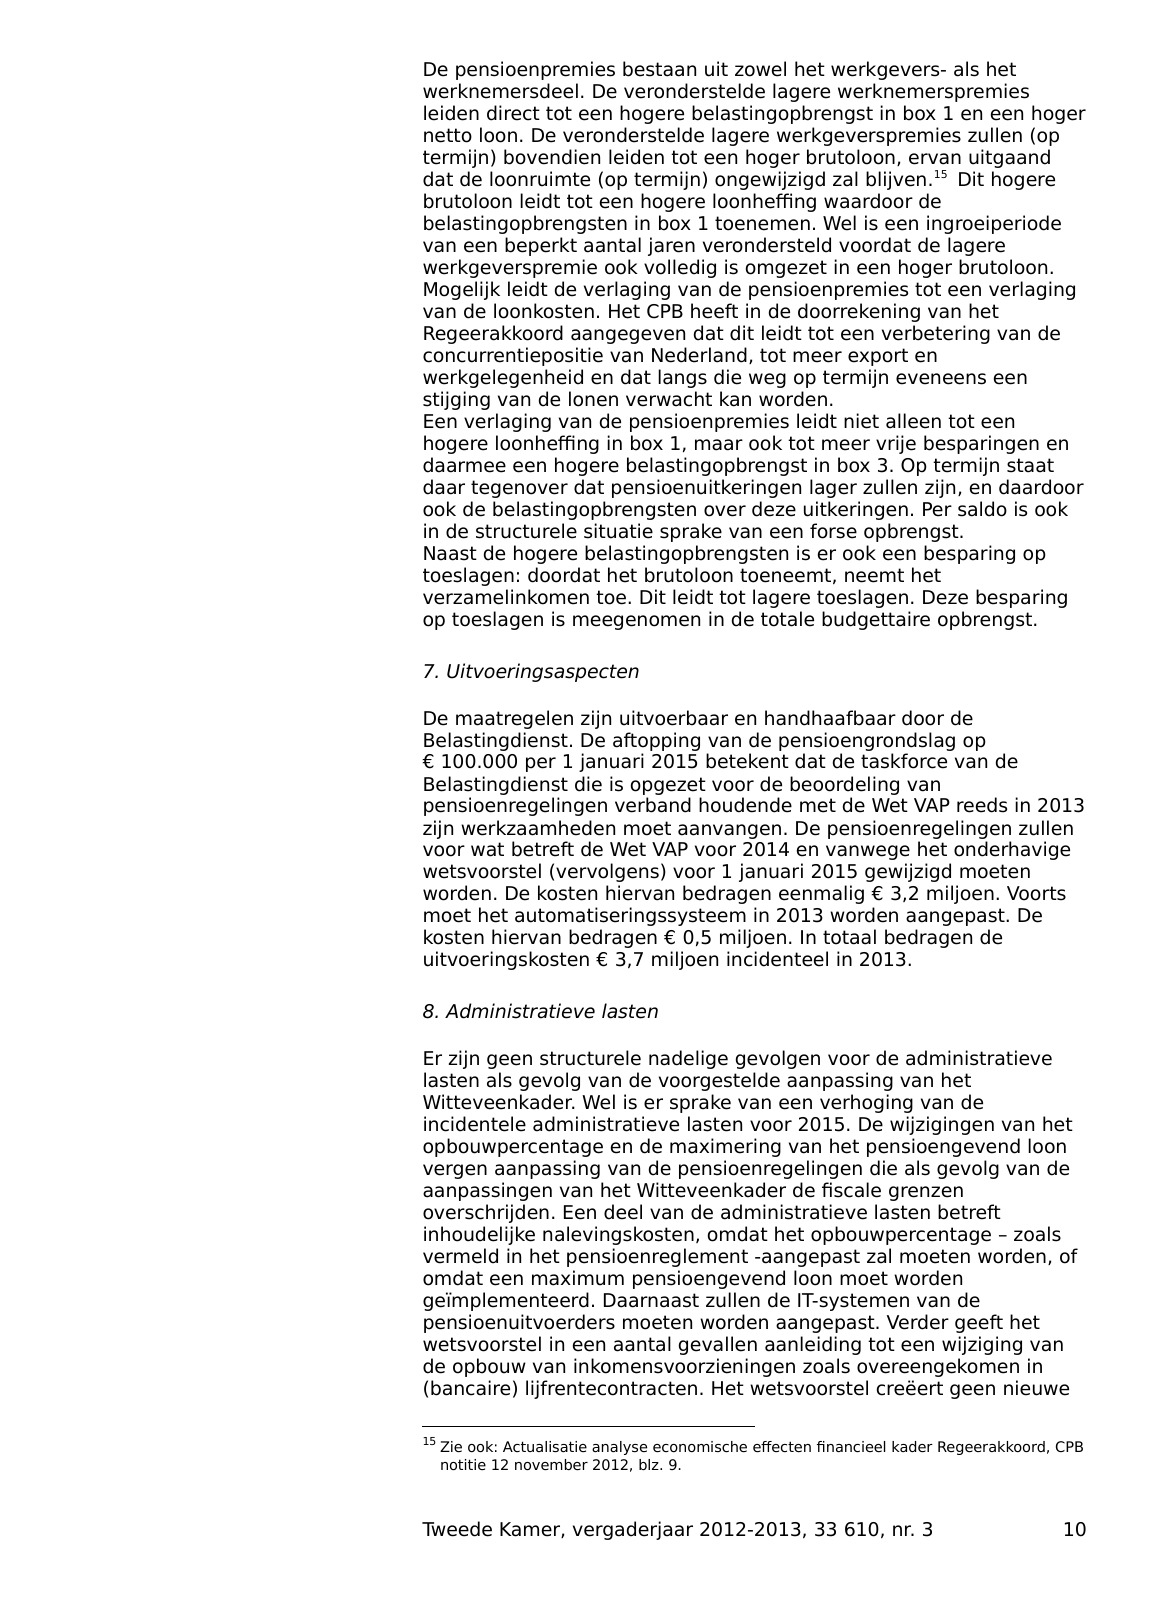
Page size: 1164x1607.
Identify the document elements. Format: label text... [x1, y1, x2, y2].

text Zie ook: Actualisatie analyse economische effecten financieel kader Regeerakkoord, CPB notitie 12 november 2012, blz. 9. [422, 1435, 1087, 1474]
text Er zijn geen structurele nadelige gevolgen voor de administratieve lasten als gevolg van de voorgestelde aanpassing van het Witteveenkader. Wel is er sprake van een verhoging van de incidentele administratieve lasten voor 2015. De wijzigingen van het opbouwpercentage en de maximering van het pensioengevend loon vergen aanpassing van de pensioenregelingen die als gevolg van de aanpassingen van het Witteveenkader de fiscale grenzen overschrijden. Een deel van de administratieve lasten betreft inhoudelijke nalevingskosten, omdat het opbouwpercentage – zoals vermeld in het pensioenreglement -aangepast zal moeten worden, of omdat een maximum pensioengevend loon moet worden geïmplementeerd. Daarnaast zullen de IT-systemen van de pensioenuitvoerders moeten worden aangepast. Verder geeft het wetsvoorstel in een aantal gevallen aanleiding tot een wijziging van de opbouw van inkomensvoorzieningen zoals overeengekomen in (bancaire) lijfrentecontracten. Het wetsvoorstel creëert geen nieuwe [422, 1048, 1087, 1400]
subtitle 8. Administratieve lasten [422, 1001, 1087, 1023]
subtitle 7. Uitvoeringsaspecten [422, 661, 1087, 682]
text Naast de hogere belastingopbrengsten is er ook een besparing op toeslagen: doordat het brutoloon toeneemt, neemt het verzamelinkomen toe. Dit leidt tot lagere toeslagen. Deze besparing op toeslagen is meegenomen in de totale budgettaire opbrengst. [422, 543, 1087, 631]
text De maatregelen zijn uitvoerbaar en handhaafbaar door de Belastingdienst. De aftopping van de pensioengrondslag op € 100.000 per 1 januari 2015 betekent dat de taskforce van de Belastingdienst die is opgezet voor de beoordeling van pensioenregelingen verband houdende met de Wet VAP reeds in 2013 zijn werkzaamheden moet aanvangen. De pensioenregelingen zullen voor wat betreft de Wet VAP voor 2014 en vanwege het onderhavige wetsvoorstel (vervolgens) voor 1 januari 2015 gewijzigd moeten worden. De kosten hiervan bedragen eenmalig € 3,2 miljoen. Voorts moet het automatiseringssysteem in 2013 worden aangepast. De kosten hiervan bedragen € 0,5 miljoen. In totaal bedragen de uitvoeringskosten € 3,7 miljoen incidenteel in 2013. [422, 707, 1087, 971]
text Een verlaging van de pensioenpremies leidt niet alleen tot een hogere loonheffing in box 1, maar ook tot meer vrije besparingen en daarmee een hogere belastingopbrengst in box 3. Op termijn staat daar tegenover dat pensioenuitkeringen lager zullen zijn, en daardoor ook de belastingopbrengsten over deze uitkeringen. Per saldo is ook in de structurele situatie sprake van een forse opbrengst. [422, 411, 1087, 543]
text De pensioenpremies bestaan uit zowel het werkgevers- als het werknemersdeel. De veronderstelde lagere werknemerspremies leiden direct tot een hogere belastingopbrengst in box 1 en een hoger netto loon. De veronderstelde lagere werkgeverspremies zullen (op termijn) bovendien leiden tot een hoger brutoloon, ervan uitgaand dat de loonruimte (op termijn) ongewijzigd zal blijven. Dit hogere brutoloon leidt tot een hogere loonheffing waardoor de belastingopbrengsten in box 1 toenemen. Wel is een ingroeiperiode van een beperkt aantal jaren verondersteld voordat de lagere werkgeverspremie ook volledig is omgezet in een hoger brutoloon. Mogelijk leidt de verlaging van de pensioenpremies tot een verlaging van de loonkosten. Het CPB heeft in de doorrekening van het Regeerakkoord aangegeven dat dit leidt tot een verbetering van de concurrentiepositie van Nederland, tot meer export en werkgelegenheid en dat langs die weg op termijn eveneens een stijging van de lonen verwacht kan worden. [422, 59, 1087, 411]
